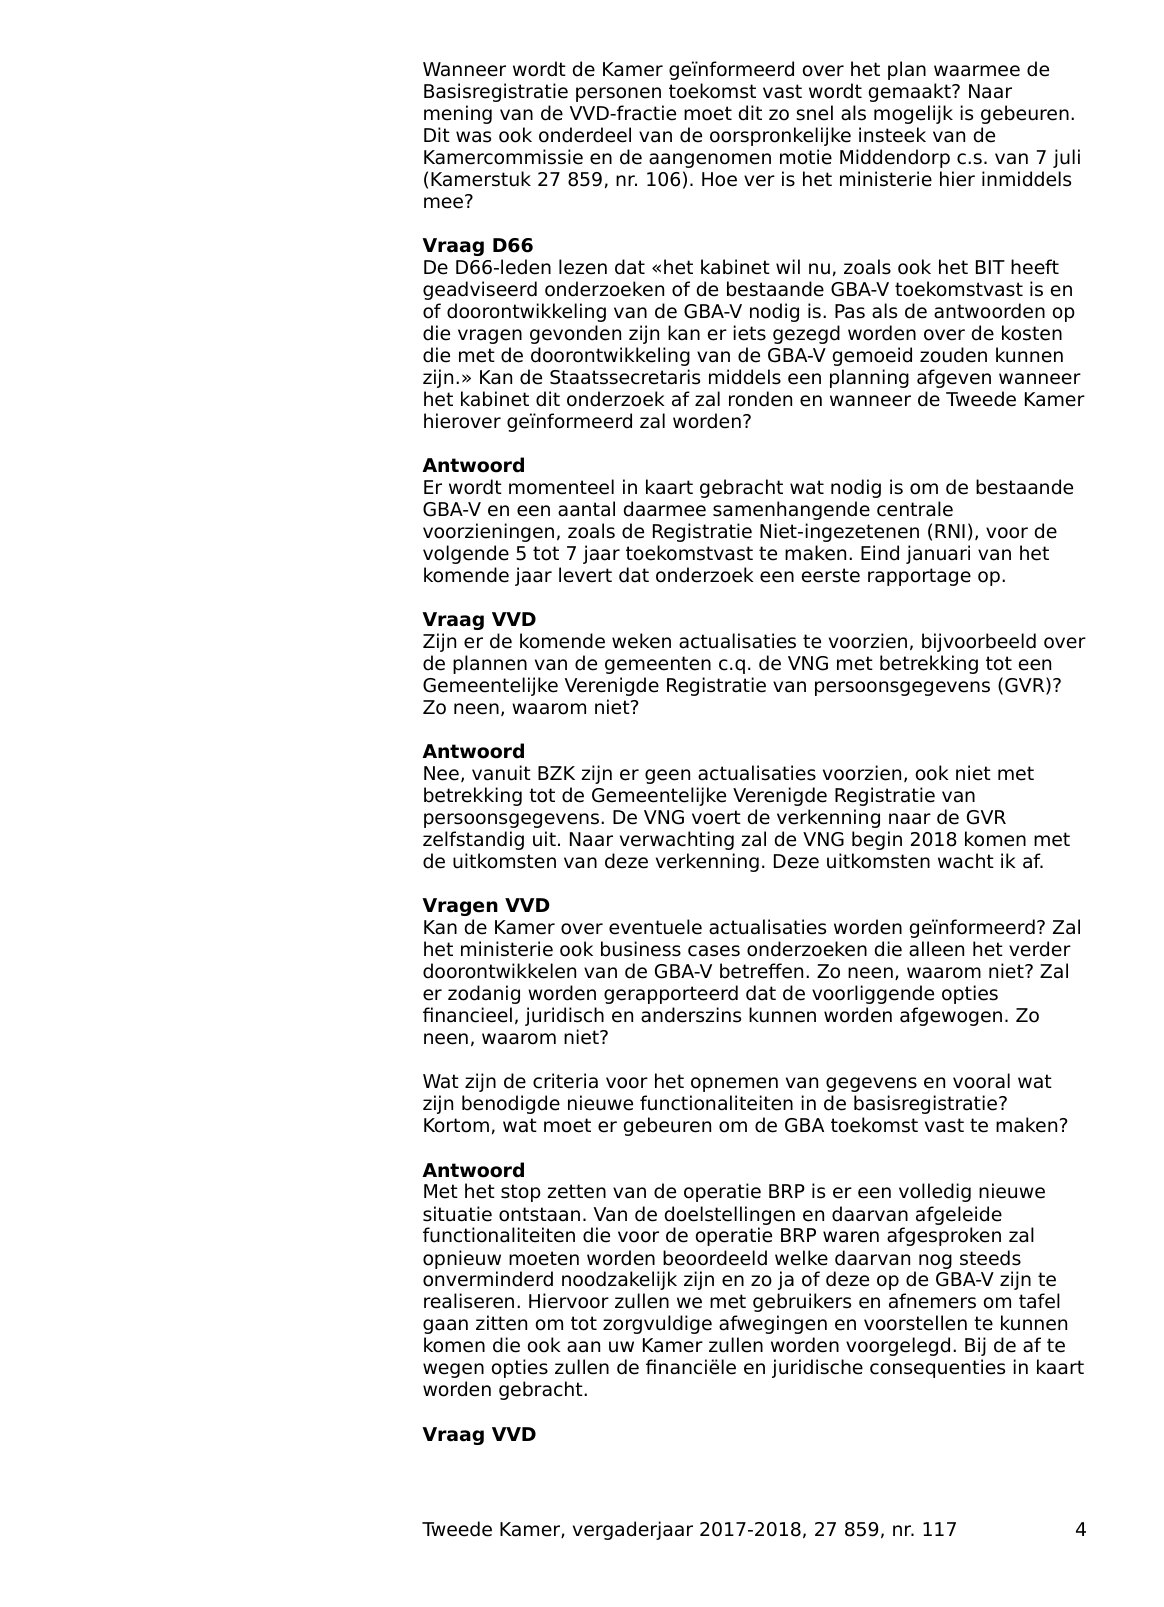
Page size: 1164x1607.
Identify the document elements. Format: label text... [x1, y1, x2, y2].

text Antwoord [422, 455, 1087, 477]
text Vragen VVD [422, 895, 1087, 917]
text Nee, vanuit BZK zijn er geen actualisaties voorzien, ook niet met betrekking tot de Gemeentelijke Verenigde Registratie van persoonsgegevens. De VNG voert de verkenning naar de GVR zelfstandig uit. Naar verwachting zal de VNG begin 2018 komen met de uitkomsten van deze verkenning. Deze uitkomsten wacht ik af. [422, 763, 1087, 873]
text Er wordt momenteel in kaart gebracht wat nodig is om de bestaande GBA-V en een aantal daarmee samenhangende centrale voorzieningen, zoals de Registratie Niet-ingezetenen (RNI), voor de volgende 5 tot 7 jaar toekomstvast te maken. Eind januari van het komende jaar levert dat onderzoek een eerste rapportage op. [422, 477, 1087, 587]
text Antwoord [422, 1159, 1087, 1181]
text De D66-leden lezen dat «het kabinet wil nu, zoals ook het BIT heeft geadviseerd onderzoeken of de bestaande GBA-V toekomstvast is en of doorontwikkeling van de GBA-V nodig is. Pas als de antwoorden op die vragen gevonden zijn kan er iets gezegd worden over de kosten die met de doorontwikkeling van de GBA-V gemoeid zouden kunnen zijn.» Kan de Staatssecretaris middels een planning afgeven wanneer het kabinet dit onderzoek af zal ronden en wanneer de Tweede Kamer hierover geïnformeerd zal worden? [422, 257, 1087, 433]
text Wat zijn de criteria voor het opnemen van gegevens en vooral wat zijn benodigde nieuwe functionaliteiten in de basisregistratie? Kortom, wat moet er gebeuren om de GBA toekomst vast te maken? [422, 1071, 1087, 1137]
text Antwoord [422, 741, 1087, 763]
text Zijn er de komende weken actualisaties te voorzien, bijvoorbeeld over de plannen van de gemeenten c.q. de VNG met betrekking tot een Gemeentelijke Verenigde Registratie van persoonsgegevens (GVR)? Zo neen, waarom niet? [422, 631, 1087, 719]
text Vraag VVD [422, 1423, 1087, 1445]
text Vraag D66 [422, 235, 1087, 257]
text Wanneer wordt de Kamer geïnformeerd over het plan waarmee de Basisregistratie personen toekomst vast wordt gemaakt? Naar mening van de VVD-fractie moet dit zo snel als mogelijk is gebeuren. Dit was ook onderdeel van de oorspronkelijke insteek van de Kamercommissie en de aangenomen motie Middendorp c.s. van 7 juli (Kamerstuk 27 859, nr. 106). Hoe ver is het ministerie hier inmiddels mee? [422, 59, 1087, 213]
text Vraag VVD [422, 609, 1087, 631]
text Kan de Kamer over eventuele actualisaties worden geïnformeerd? Zal het ministerie ook business cases onderzoeken die alleen het verder doorontwikkelen van de GBA-V betreffen. Zo neen, waarom niet? Zal er zodanig worden gerapporteerd dat de voorliggende opties financieel, juridisch en anderszins kunnen worden afgewogen. Zo neen, waarom niet? [422, 917, 1087, 1049]
text Met het stop zetten van de operatie BRP is er een volledig nieuwe situatie ontstaan. Van de doelstellingen en daarvan afgeleide functionaliteiten die voor de operatie BRP waren afgesproken zal opnieuw moeten worden beoordeeld welke daarvan nog steeds onverminderd noodzakelijk zijn en zo ja of deze op de GBA-V zijn te realiseren. Hiervoor zullen we met gebruikers en afnemers om tafel gaan zitten om tot zorgvuldige afwegingen en voorstellen te kunnen komen die ook aan uw Kamer zullen worden voorgelegd. Bij de af te wegen opties zullen de financiële en juridische consequenties in kaart worden gebracht. [422, 1181, 1087, 1401]
